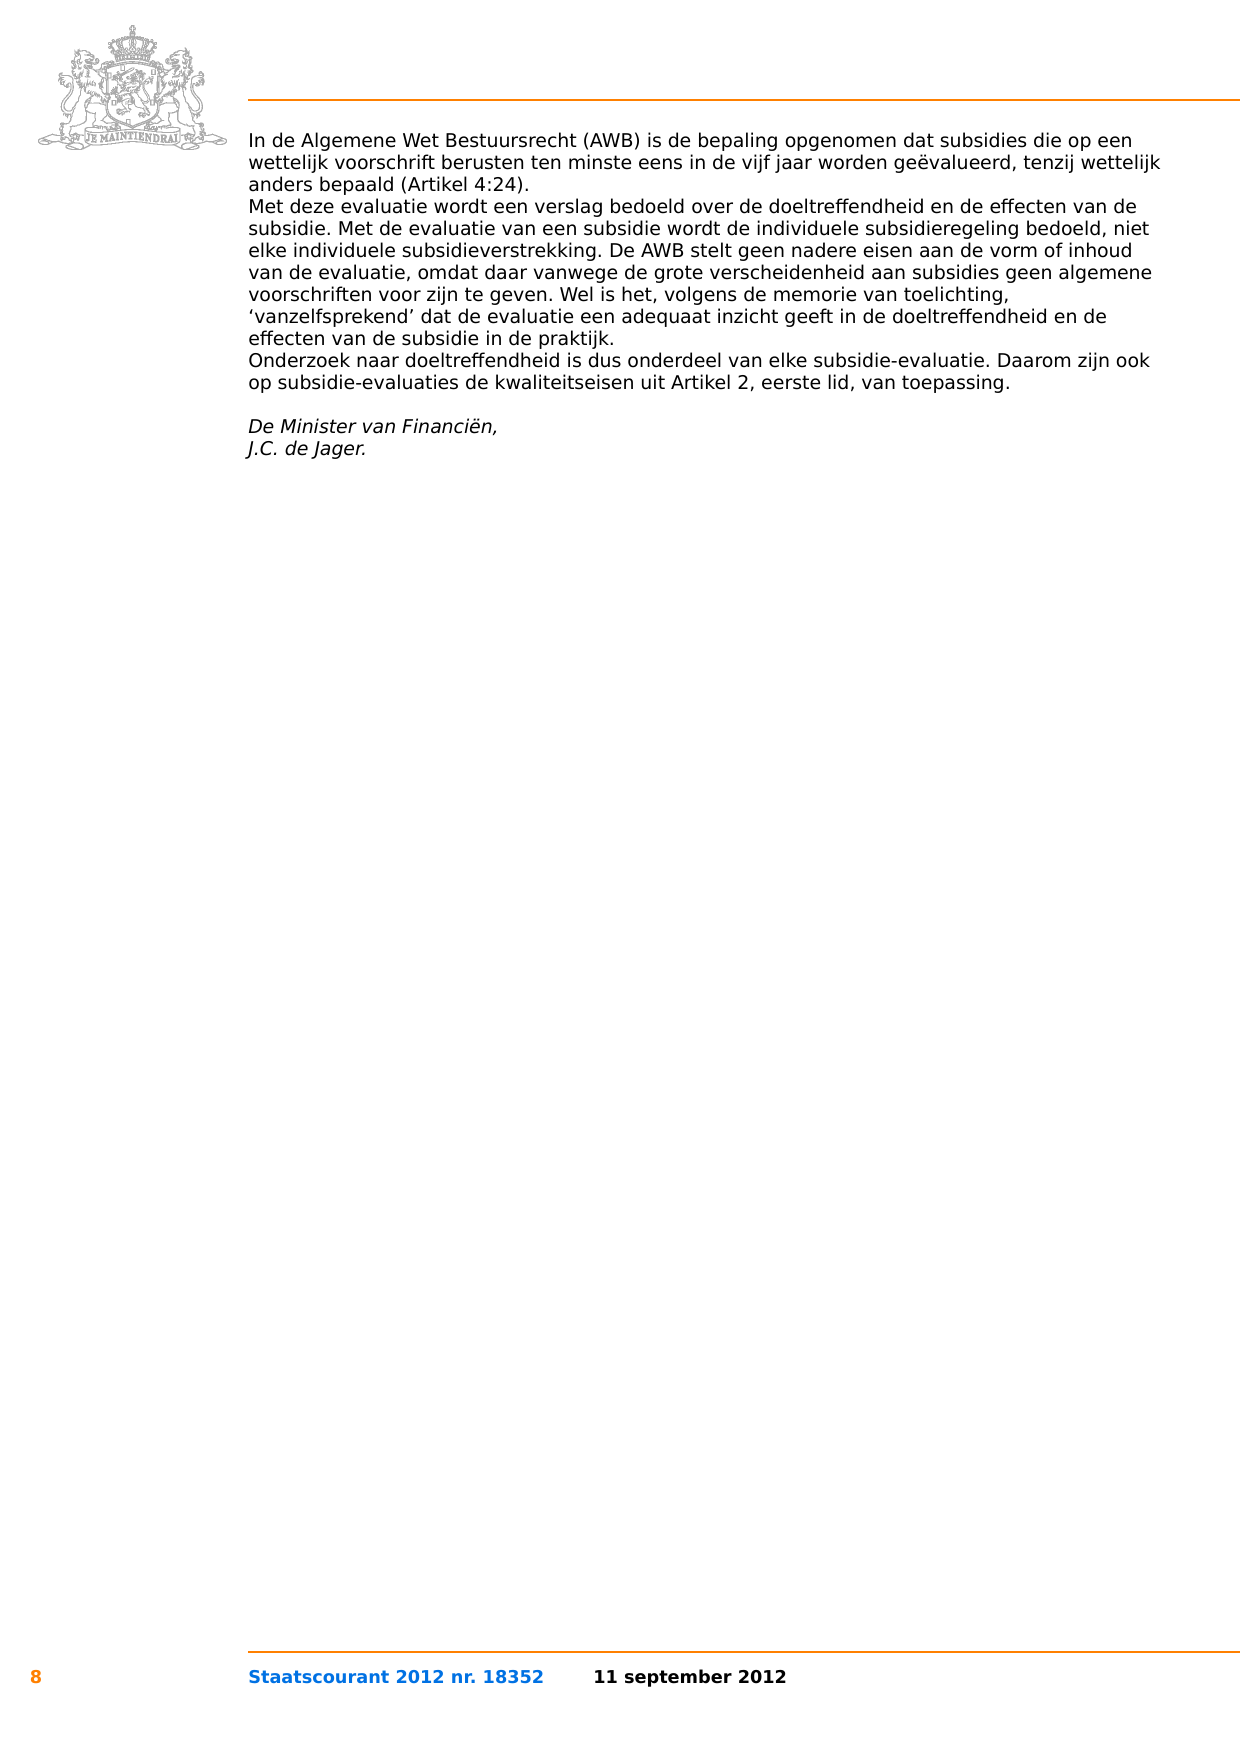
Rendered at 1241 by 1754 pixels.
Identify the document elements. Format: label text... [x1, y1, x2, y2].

text In de Algemene Wet Bestuursrecht (AWB) is de bepaling opgenomen dat subsidies die op een wettelijk voorschrift berusten ten minste eens in de vijf jaar worden geëvalueerd, tenzij wettelijk anders bepaald (Artikel 4:24). [248, 130, 1163, 196]
picture [38, 25, 227, 150]
text Onderzoek naar doeltreffendheid is dus onderdeel van elke subsidie-evaluatie. Daarom zijn ook op subsidie-evaluaties de kwaliteitseisen uit Artikel 2, eerste lid, van toepassing. [248, 350, 1163, 394]
text De Minister van Financiën, J.C. de Jager. [248, 416, 1163, 459]
text Met deze evaluatie wordt een verslag bedoeld over de doeltreffendheid en de effecten van de subsidie. Met de evaluatie van een subsidie wordt de individuele subsidieregeling bedoeld, niet elke individuele subsidieverstrekking. De AWB stelt geen nadere eisen aan de vorm of inhoud van de evaluatie, omdat daar vanwege de grote verscheidenheid aan subsidies geen algemene voorschriften voor zijn te geven. Wel is het, volgens de memorie van toelichting, ‘vanzelfsprekend’ dat de evaluatie een adequaat inzicht geeft in de doeltreffendheid en de effecten van de subsidie in de praktijk. [248, 196, 1163, 350]
